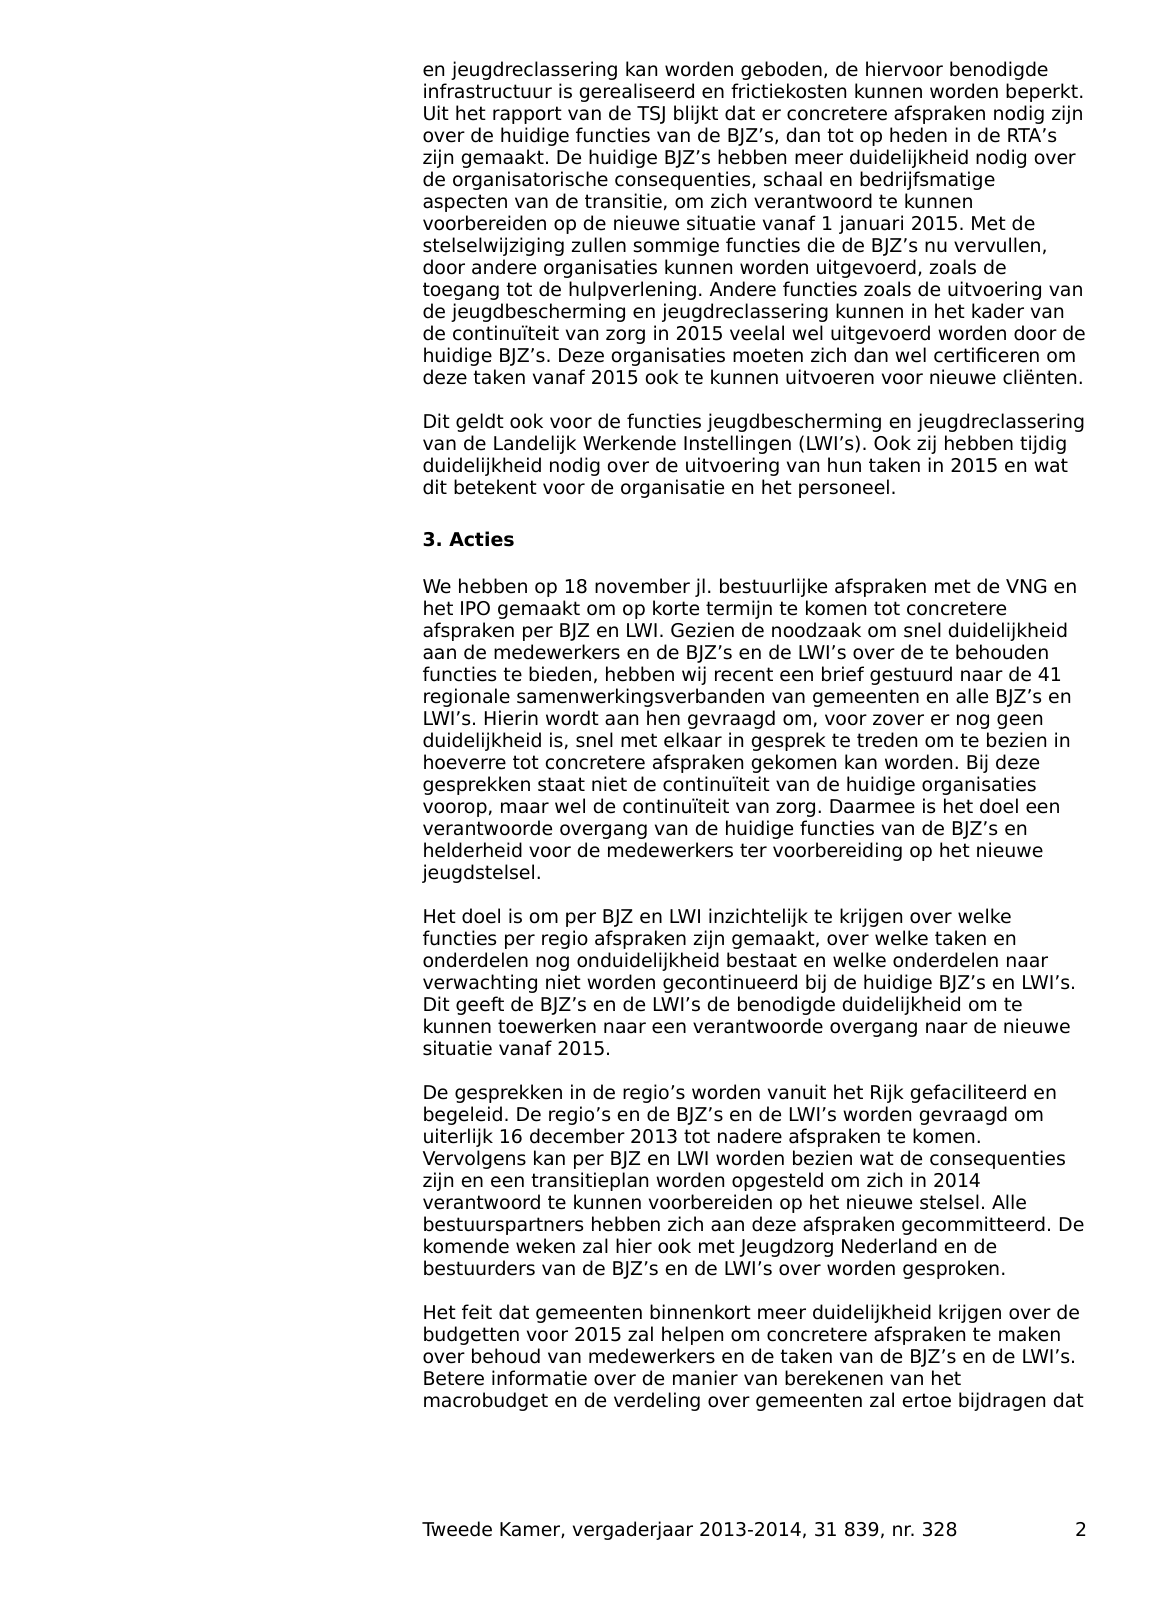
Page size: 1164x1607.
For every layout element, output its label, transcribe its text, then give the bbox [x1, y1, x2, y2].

text Het doel is om per BJZ en LWI inzichtelijk te krijgen over welke functies per regio afspraken zijn gemaakt, over welke taken en onderdelen nog onduidelijkheid bestaat en welke onderdelen naar verwachting niet worden gecontinueerd bij de huidige BJZ’s en LWI’s. Dit geeft de BJZ’s en de LWI’s de benodigde duidelijkheid om te kunnen toewerken naar een verantwoorde overgang naar de nieuwe situatie vanaf 2015. [422, 906, 1087, 1059]
text en jeugdreclassering kan worden geboden, de hiervoor benodigde infrastructuur is gerealiseerd en frictiekosten kunnen worden beperkt. Uit het rapport van de TSJ blijkt dat er concretere afspraken nodig zijn over de huidige functies van de BJZ’s, dan tot op heden in de RTA’s zijn gemaakt. De huidige BJZ’s hebben meer duidelijkheid nodig over de organisatorische consequenties, schaal en bedrijfsmatige aspecten van de transitie, om zich verantwoord te kunnen voorbereiden op de nieuwe situatie vanaf 1 januari 2015. Met de stelselwijziging zullen sommige functies die de BJZ’s nu vervullen, door andere organisaties kunnen worden uitgevoerd, zoals de toegang tot de hulpverlening. Andere functies zoals de uitvoering van de jeugdbescherming en jeugdreclassering kunnen in het kader van de continuïteit van zorg in 2015 veelal wel uitgevoerd worden door de huidige BJZ’s. Deze organisaties moeten zich dan wel certificeren om deze taken vanaf 2015 ook te kunnen uitvoeren voor nieuwe cliënten. [422, 59, 1087, 389]
text We hebben op 18 november jl. bestuurlijke afspraken met de VNG en het IPO gemaakt om op korte termijn te komen tot concretere afspraken per BJZ en LWI. Gezien de noodzaak om snel duidelijkheid aan de medewerkers en de BJZ’s en de LWI’s over de te behouden functies te bieden, hebben wij recent een brief gestuurd naar de 41 regionale samenwerkingsverbanden van gemeenten en alle BJZ’s en LWI’s. Hierin wordt aan hen gevraagd om, voor zover er nog geen duidelijkheid is, snel met elkaar in gesprek te treden om te bezien in hoeverre tot concretere afspraken gekomen kan worden. Bij deze gesprekken staat niet de continuïteit van de huidige organisaties voorop, maar wel de continuïteit van zorg. Daarmee is het doel een verantwoorde overgang van de huidige functies van de BJZ’s en helderheid voor de medewerkers ter voorbereiding op het nieuwe jeugdstelsel. [422, 576, 1087, 883]
text De gesprekken in de regio’s worden vanuit het Rijk gefaciliteerd en begeleid. De regio’s en de BJZ’s en de LWI’s worden gevraagd om uiterlijk 16 december 2013 tot nadere afspraken te komen. Vervolgens kan per BJZ en LWI worden bezien wat de consequenties zijn en een transitieplan worden opgesteld om zich in 2014 verantwoord te kunnen voorbereiden op het nieuwe stelsel. Alle bestuurspartners hebben zich aan deze afspraken gecommitteerd. De komende weken zal hier ook met Jeugdzorg Nederland en de bestuurders van de BJZ’s en de LWI’s over worden gesproken. [422, 1082, 1087, 1279]
text Het feit dat gemeenten binnenkort meer duidelijkheid krijgen over de budgetten voor 2015 zal helpen om concretere afspraken te maken over behoud van medewerkers en de taken van de BJZ’s en de LWI’s. Betere informatie over de manier van berekenen van het macrobudget en de verdeling over gemeenten zal ertoe bijdragen dat [422, 1302, 1087, 1412]
subtitle 3. Acties [422, 529, 1087, 551]
text Dit geldt ook voor de functies jeugdbescherming en jeugdreclassering van de Landelijk Werkende Instellingen (LWI’s). Ook zij hebben tijdig duidelijkheid nodig over de uitvoering van hun taken in 2015 en wat dit betekent voor de organisatie en het personeel. [422, 411, 1087, 499]
